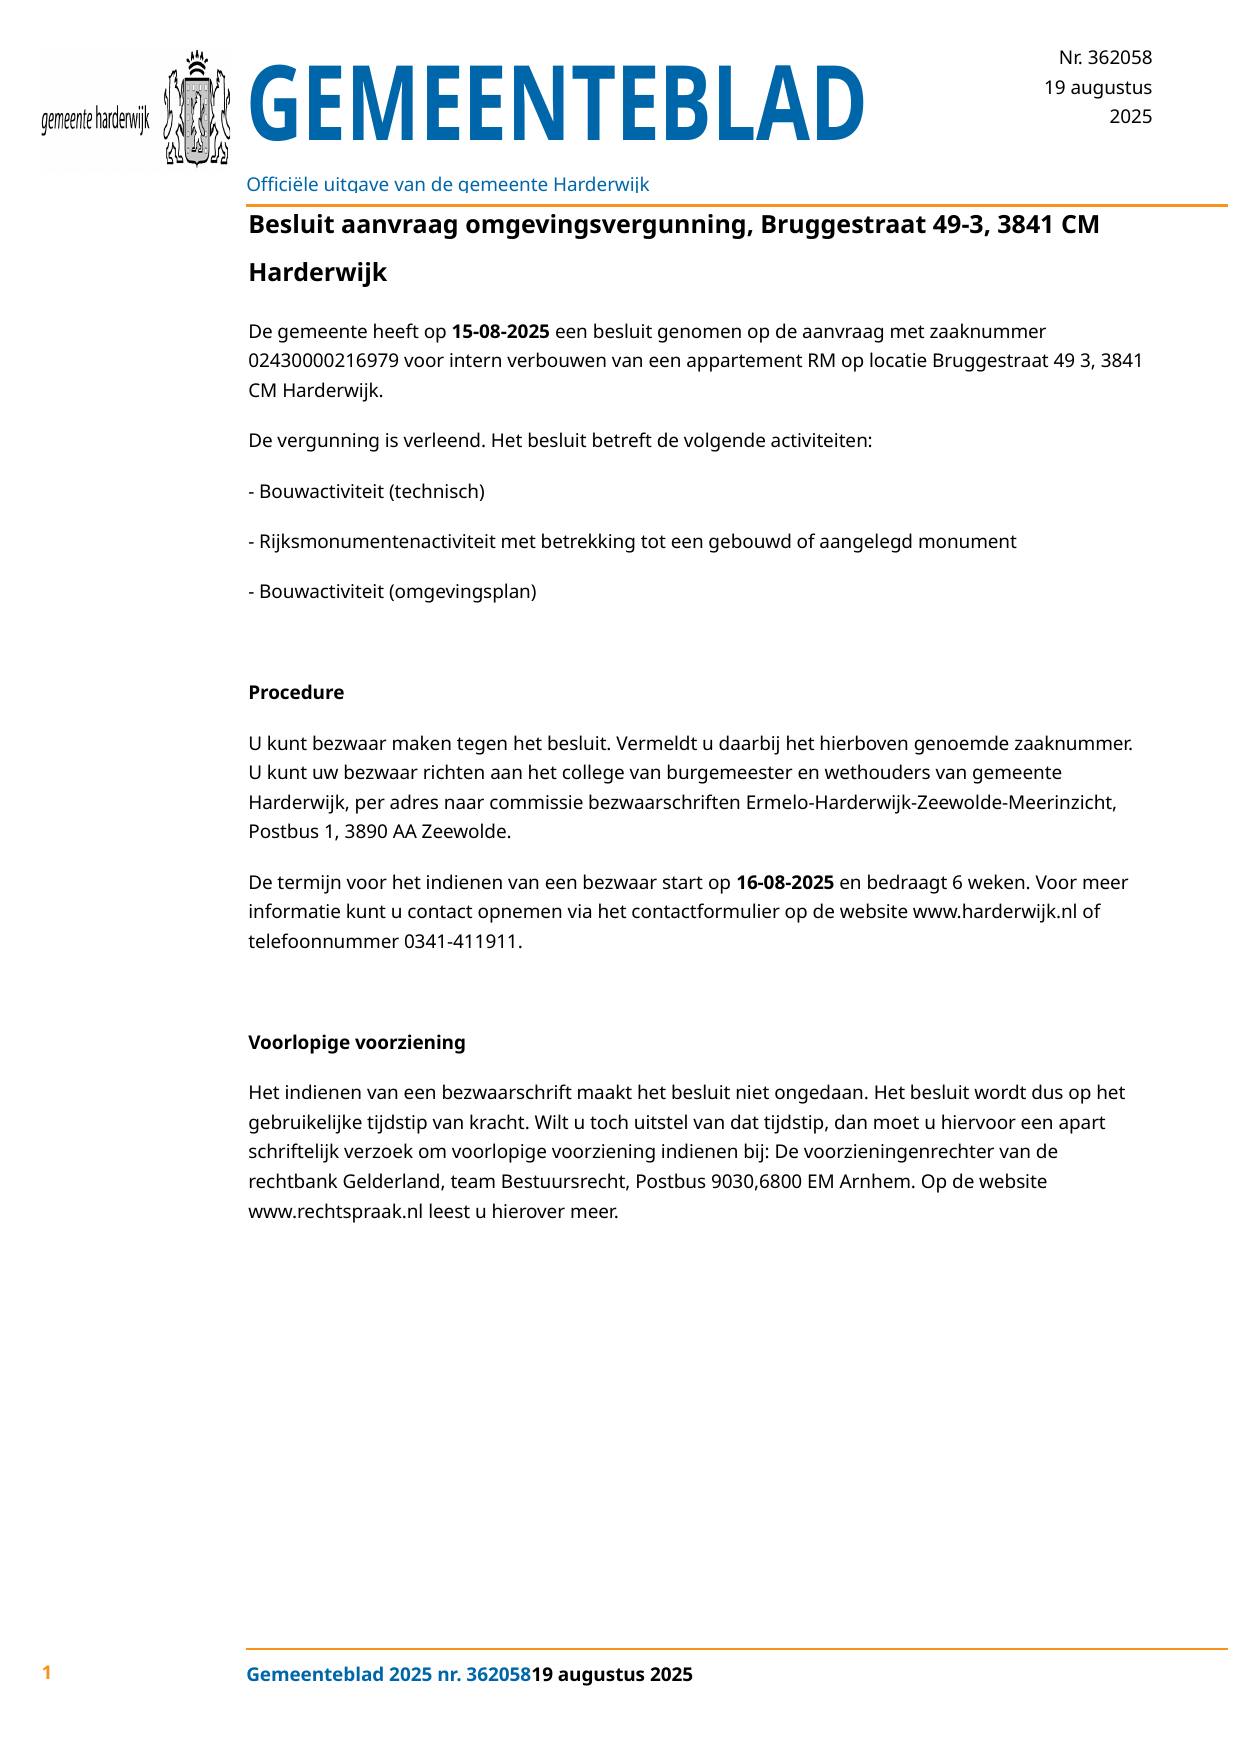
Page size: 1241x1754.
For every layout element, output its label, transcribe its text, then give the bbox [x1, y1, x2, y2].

text De vergunning is verleend. Het besluit betreft de volgende activiteiten: [248, 427, 1152, 453]
picture [41, 47, 231, 172]
text - Bouwactiviteit (technisch) [248, 478, 1152, 504]
text Besluit aanvraag omgevingsvergunning, Bruggestraat 49-3, 3841 CM Harderwijk [248, 207, 1152, 288]
text - Bouwactiviteit (omgevingsplan) [248, 579, 1152, 604]
text U kunt bezwaar maken tegen het besluit. Vermeldt u daarbij het hierboven genoemde zaaknummer. U kunt uw bezwaar richten aan het college van burgemeester en wethouders van gemeente Harderwijk, per adres naar commissie bezwaarschriften Ermelo-Harderwijk-Zeewolde-Meerinzicht, Postbus 1, 3890 AA Zeewolde. [248, 730, 1152, 844]
text De termijn voor het indienen van een bezwaar start op 16-08-2025 en bedraagt 6 weken. Voor meer informatie kunt u contact opnemen via het contactformulier op de website www.harderwijk.nl of telefoonnummer 0341-411911. [248, 869, 1152, 954]
text - Rijksmonumentenactiviteit met betrekking tot een gebouwd of aangelegd monument [248, 528, 1152, 554]
text Procedure [248, 679, 1152, 705]
text Voorlopige voorziening [248, 1029, 1152, 1055]
text De gemeente heeft op 15-08-2025 een besluit genomen op de aanvraag met zaaknummer 02430000216979 voor intern verbouwen van een appartement RM op locatie Bruggestraat 49 3, 3841 CM Harderwijk. [248, 318, 1152, 403]
text Het indienen van een bezwaarschrift maakt het besluit niet ongedaan. Het besluit wordt dus op het gebruikelijke tijdstip van kracht. Wilt u toch uitstel van dat tijdstip, dan moet u hiervoor een apart schriftelijk verzoek om voorlopige voorziening indienen bij: De voorzieningenrechter van de rechtbank Gelderland, team Bestuursrecht, Postbus 9030,6800 EM Arnhem. Op de website www.rechtspraak.nl leest u hierover meer. [248, 1079, 1152, 1224]
